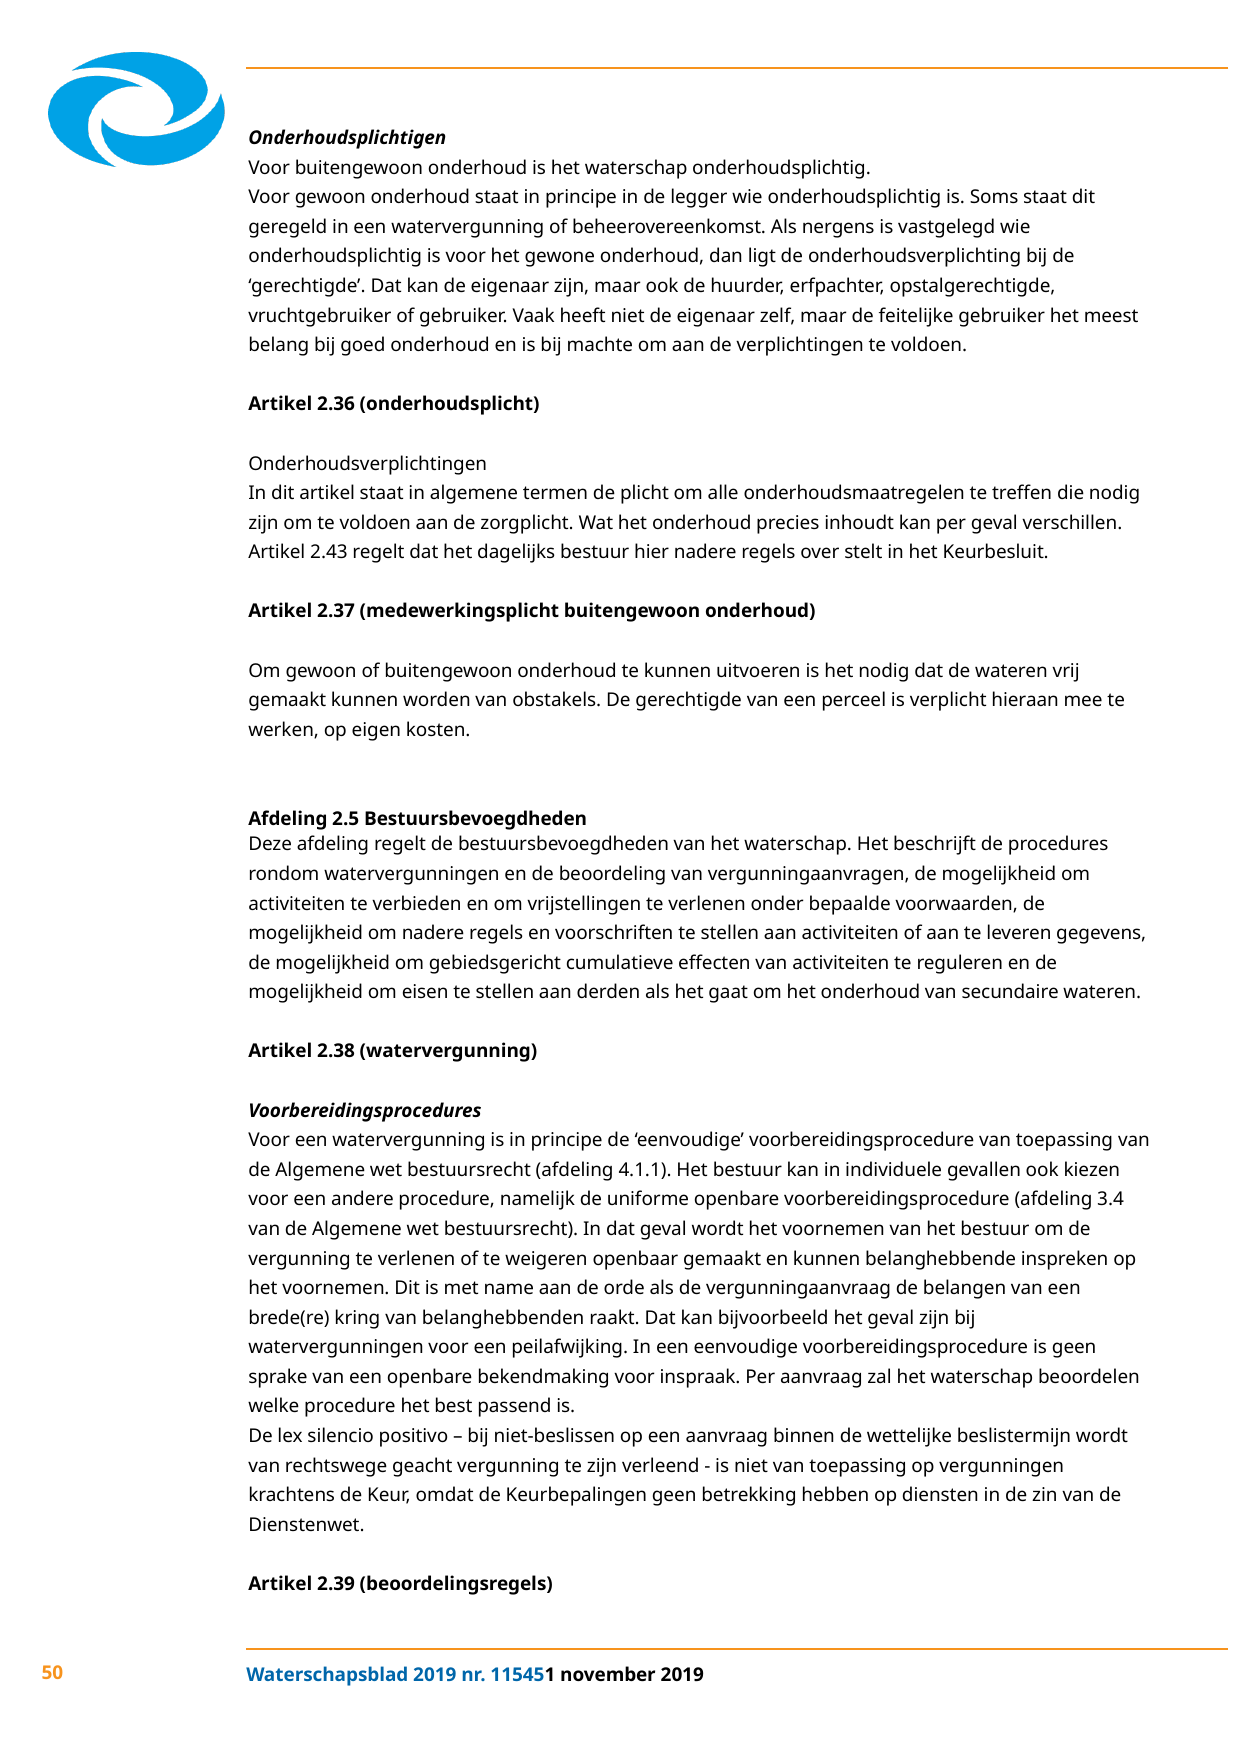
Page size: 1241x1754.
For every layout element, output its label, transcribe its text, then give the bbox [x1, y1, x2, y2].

text Deze afdeling regelt de bestuursbevoegdheden van het waterschap. Het beschrijft de procedures rondom watervergunningen en de beoordeling van vergunningaanvragen, de mogelijkheid om activiteiten te verbieden en om vrijstellingen te verlenen onder bepaalde voorwaarden, de mogelijkheid om nadere regels en voorschriften te stellen aan activiteiten of aan te leveren gegevens, de mogelijkheid om gebiedsgericht cumulatieve effecten van activiteiten te reguleren en de mogelijkheid om eisen te stellen aan derden als het gaat om het onderhoud van secundaire wateren. [248, 831, 1152, 1004]
text Voorbereidingsprocedures [248, 1097, 1152, 1122]
text De lex silencio positivo – bij niet-beslissen op een aanvraag binnen de wettelijke beslistermijn wordt van rechtswege geacht vergunning te zijn verleend - is niet van toepassing op vergunningen krachtens de Keur, omdat de Keurbepalingen geen betrekking hebben op diensten in de zin van de Dienstenwet. [248, 1422, 1152, 1537]
text Artikel 2.38 (watervergunning) [248, 1038, 1152, 1063]
text Voor een watervergunning is in principe de ‘eenvoudige’ voorbereidingsprocedure van toepassing van de Algemene wet bestuursrecht (afdeling 4.1.1). Het bestuur kan in individuele gevallen ook kiezen voor een andere procedure, namelijk de uniforme openbare voorbereidingsprocedure (afdeling 3.4 van de Algemene wet bestuursrecht). In dat geval wordt het voornemen van het bestuur om de vergunning te verlenen of te weigeren openbaar gemaakt en kunnen belanghebbende inspreken op het voornemen. Dit is met name aan de orde als de vergunningaanvraag de belangen van een brede(re) kring van belanghebbenden raakt. Dat kan bijvoorbeeld het geval zijn bij watervergunningen voor een peilafwijking. In een eenvoudige voorbereidingsprocedure is geen sprake van een openbare bekendmaking voor inspraak. Per aanvraag zal het waterschap beoordelen welke procedure het best passend is. [248, 1126, 1152, 1418]
text Artikel 2.36 (onderhoudsplicht) [248, 391, 1152, 416]
text Onderhoudsverplichtingen [248, 450, 1152, 476]
text Artikel 2.37 (medewerkingsplicht buitengewoon onderhoud) [248, 598, 1152, 623]
text Afdeling 2.5 Bestuursbevoegdheden [248, 805, 1152, 831]
text Voor buitengewoon onderhoud is het waterschap onderhoudsplichtig. [248, 154, 1152, 180]
text Voor gewoon onderhoud staat in principe in de legger wie onderhoudsplichtig is. Soms staat dit geregeld in een watervergunning of beheerovereenkomst. Als nergens is vastgelegd wie onderhoudsplichtig is voor het gewone onderhoud, dan ligt de onderhoudsverplichting bij de ‘gerechtigde’. Dat kan de eigenaar zijn, maar ook de huurder, erfpachter, opstalgerechtigde, vruchtgebruiker of gebruiker. Vaak heeft niet de eigenaar zelf, maar de feitelijke gebruiker het meest belang bij goed onderhoud en is bij machte om aan de verplichtingen te voldoen. [248, 183, 1152, 357]
text Om gewoon of buitengewoon onderhoud te kunnen uitvoeren is het nodig dat de wateren vrij gemaakt kunnen worden van obstakels. De gerechtigde van een perceel is verplicht hieraan mee te werken, op eigen kosten. [248, 657, 1152, 742]
picture [41, 47, 231, 172]
text Artikel 2.39 (beoordelingsregels) [248, 1570, 1152, 1596]
text In dit artikel staat in algemene termen de plicht om alle onderhoudsmaatregelen te treffen die nodig zijn om te voldoen aan de zorgplicht. Wat het onderhoud precies inhoudt kan per geval verschillen. Artikel 2.43 regelt dat het dagelijks bestuur hier nadere regels over stelt in het Keurbesluit. [248, 479, 1152, 564]
text Onderhoudsplichtigen [248, 124, 1152, 150]
